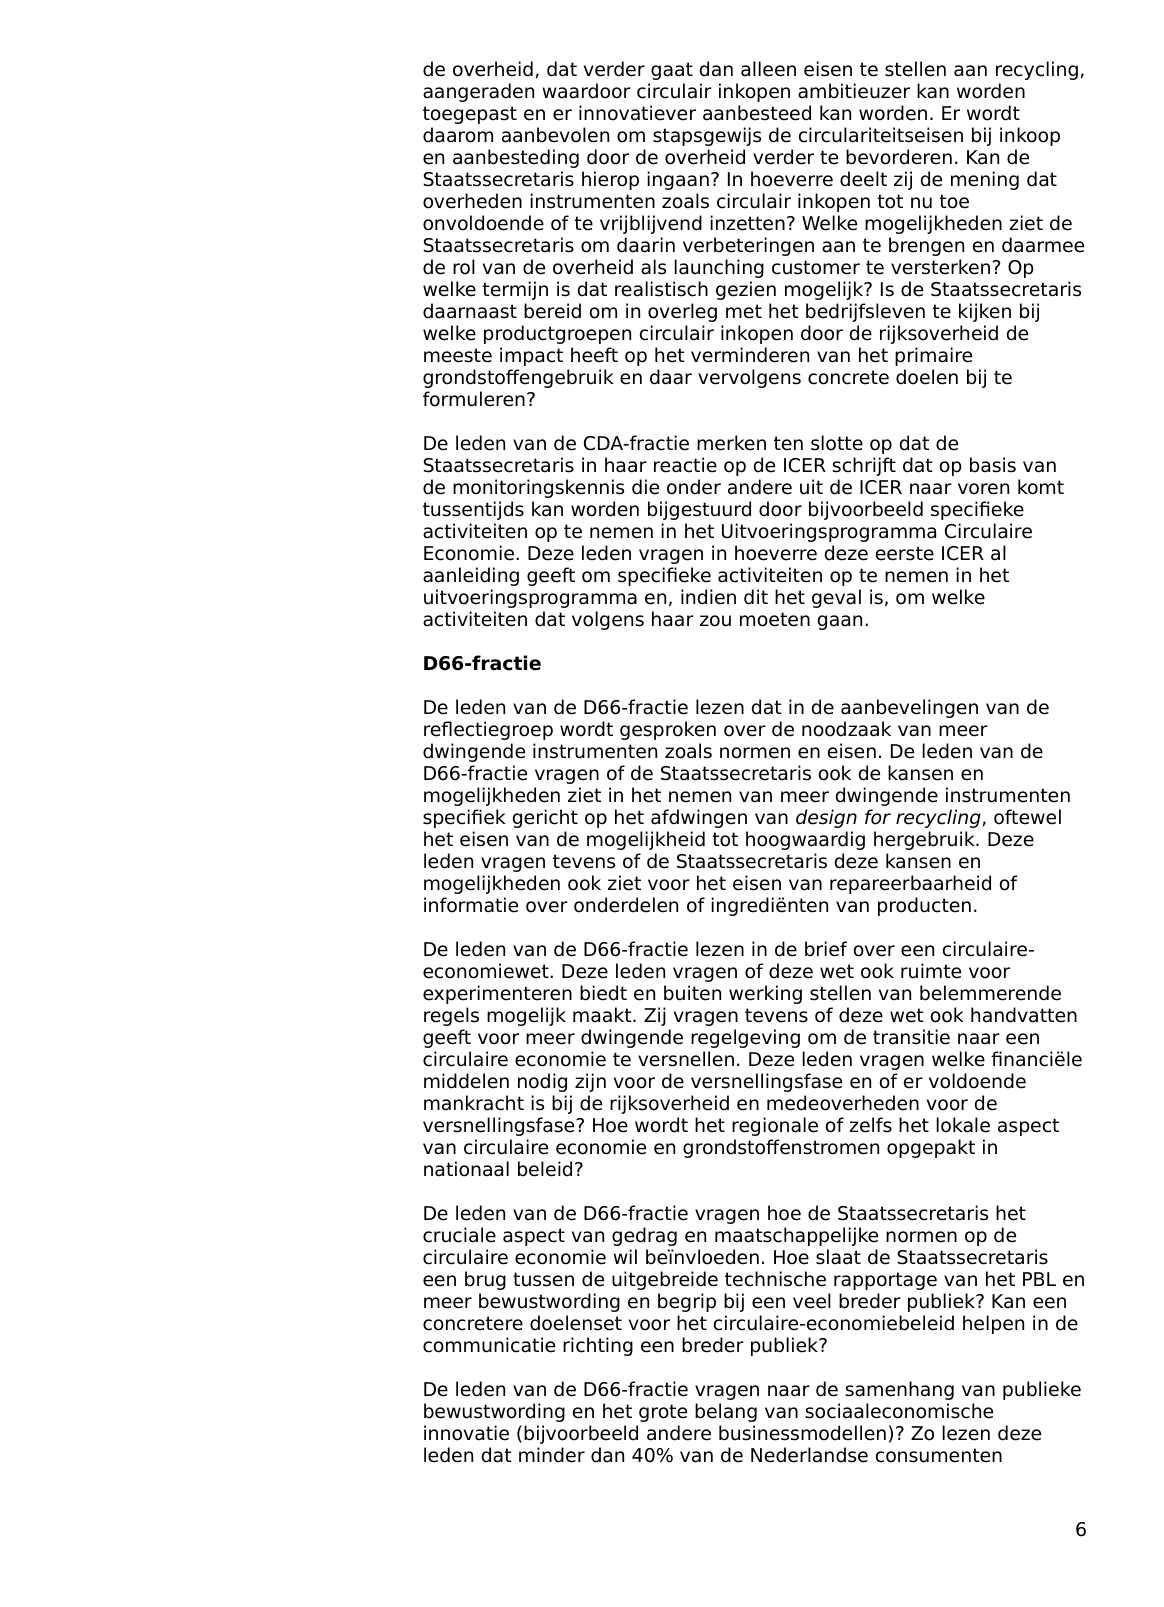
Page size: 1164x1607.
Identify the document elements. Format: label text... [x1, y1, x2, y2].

text De leden van de D66-fractie vragen hoe de Staatssecretaris het cruciale aspect van gedrag en maatschappelijke normen op de circulaire economie wil beïnvloeden. Hoe slaat de Staatssecretaris een brug tussen de uitgebreide technische rapportage van het PBL en meer bewustwording en begrip bij een veel breder publiek? Kan een concretere doelenset voor het circulaire-economiebeleid helpen in de communicatie richting een breder publiek? [422, 1203, 1087, 1357]
text De leden van de D66-fractie lezen in de brief over een circulaire-economiewet. Deze leden vragen of deze wet ook ruimte voor experimenteren biedt en buiten werking stellen van belemmerende regels mogelijk maakt. Zij vragen tevens of deze wet ook handvatten geeft voor meer dwingende regelgeving om de transitie naar een circulaire economie te versnellen. Deze leden vragen welke financiële middelen nodig zijn voor de versnellingsfase en of er voldoende mankracht is bij de rijksoverheid en medeoverheden voor de versnellingsfase? Hoe wordt het regionale of zelfs het lokale aspect van circulaire economie en grondstoffenstromen opgepakt in nationaal beleid? [422, 939, 1087, 1181]
text De leden van de CDA-fractie merken ten slotte op dat de Staatssecretaris in haar reactie op de ICER schrijft dat op basis van de monitoringskennis die onder andere uit de ICER naar voren komt tussentijds kan worden bijgestuurd door bijvoorbeeld specifieke activiteiten op te nemen in het Uitvoeringsprogramma Circulaire Economie. Deze leden vragen in hoeverre deze eerste ICER al aanleiding geeft om specifieke activiteiten op te nemen in het uitvoeringsprogramma en, indien dit het geval is, om welke activiteiten dat volgens haar zou moeten gaan. [422, 433, 1087, 631]
text De leden van de D66-fractie lezen dat in de aanbevelingen van de reflectiegroep wordt gesproken over de noodzaak van meer dwingende instrumenten zoals normen en eisen. De leden van de D66-fractie vragen of de Staatssecretaris ook de kansen en mogelijkheden ziet in het nemen van meer dwingende instrumenten specifiek gericht op het afdwingen van design for recycling, oftewel het eisen van de mogelijkheid tot hoogwaardig hergebruik. Deze leden vragen tevens of de Staatssecretaris deze kansen en mogelijkheden ook ziet voor het eisen van repareerbaarheid of informatie over onderdelen of ingrediënten van producten. [422, 697, 1087, 917]
text de overheid, dat verder gaat dan alleen eisen te stellen aan recycling, aangeraden waardoor circulair inkopen ambitieuzer kan worden toegepast en er innovatiever aanbesteed kan worden. Er wordt daarom aanbevolen om stapsgewijs de circulariteitseisen bij inkoop en aanbesteding door de overheid verder te bevorderen. Kan de Staatssecretaris hierop ingaan? In hoeverre deelt zij de mening dat overheden instrumenten zoals circulair inkopen tot nu toe onvoldoende of te vrijblijvend inzetten? Welke mogelijkheden ziet de Staatssecretaris om daarin verbeteringen aan te brengen en daarmee de rol van de overheid als launching customer te versterken? Op welke termijn is dat realistisch gezien mogelijk? Is de Staatssecretaris daarnaast bereid om in overleg met het bedrijfsleven te kijken bij welke productgroepen circulair inkopen door de rijksoverheid de meeste impact heeft op het verminderen van het primaire grondstoffengebruik en daar vervolgens concrete doelen bij te formuleren? [422, 59, 1087, 411]
subtitle D66-fractie [422, 653, 1087, 675]
text De leden van de D66-fractie vragen naar de samenhang van publieke bewustwording en het grote belang van sociaaleconomische innovatie (bijvoorbeeld andere businessmodellen)? Zo lezen deze leden dat minder dan 40% van de Nederlandse consumenten [422, 1379, 1087, 1467]
